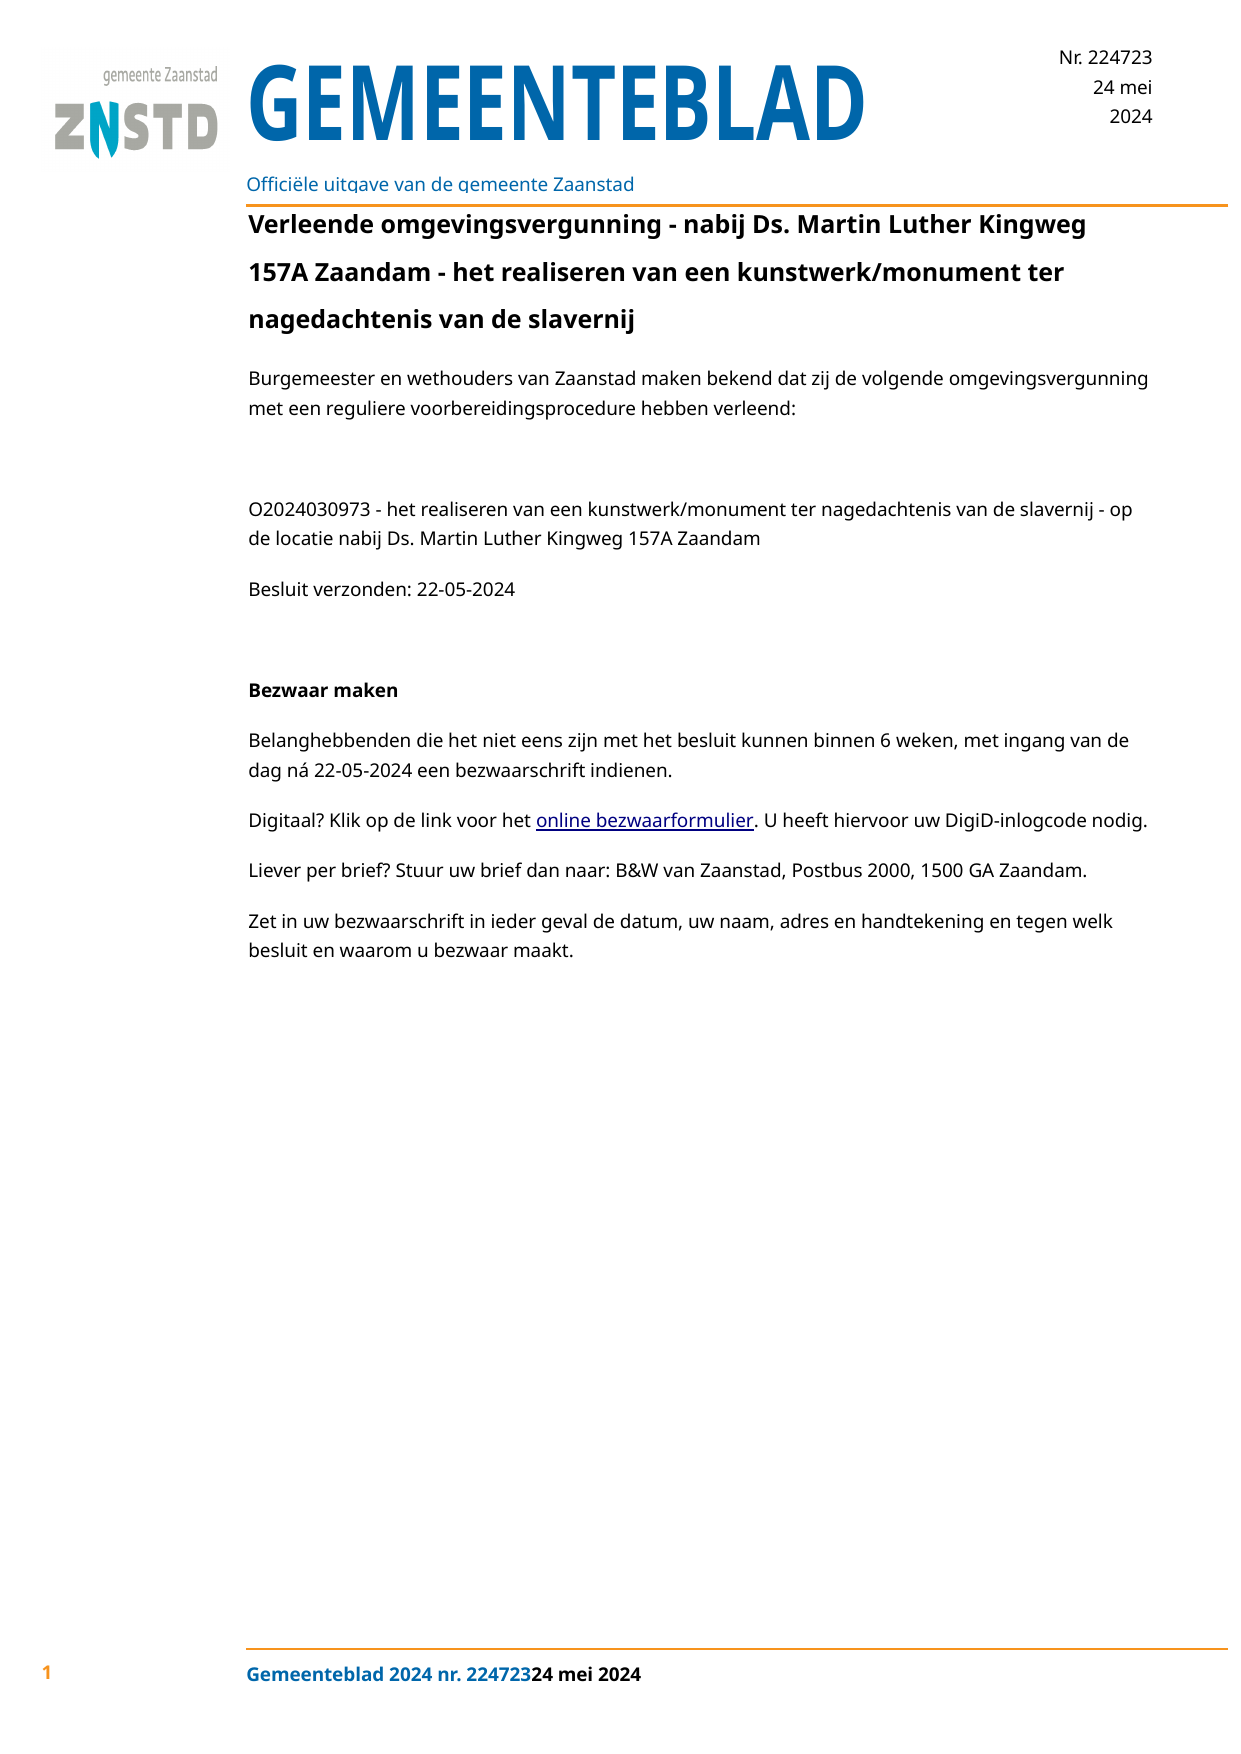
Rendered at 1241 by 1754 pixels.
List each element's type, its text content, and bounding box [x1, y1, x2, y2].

text Besluit verzonden: 22-05-2024 [248, 576, 1152, 602]
text Zet in uw bezwaarschrift in ieder geval de datum, uw naam, adres en handtekening en tegen welk besluit en waarom u bezwaar maakt. [248, 908, 1152, 963]
text Verleende omgevingsvergunning - nabij Ds. Martin Luther Kingweg 157A Zaandam - het realiseren van een kunstwerk/monument ter nagedachtenis van de slavernij [248, 207, 1152, 336]
picture [41, 47, 231, 172]
text Bezwaar maken [248, 677, 1152, 702]
text O2024030973 - het realiseren van een kunstwerk/monument ter nagedachtenis van de slavernij - op de locatie nabij Ds. Martin Luther Kingweg 157A Zaandam [248, 496, 1152, 551]
text Belanghebbenden die het niet eens zijn met het besluit kunnen binnen 6 weken, met ingang van de dag ná 22-05-2024 een bezwaarschrift indienen. [248, 727, 1152, 782]
text Liever per brief? Stuur uw brief dan naar: B&W van Zaanstad, Postbus 2000, 1500 GA Zaandam. [248, 858, 1152, 883]
text Burgemeester en wethouders van Zaanstad maken bekend dat zij de volgende omgevingsvergunning met een reguliere voorbereidingsprocedure hebben verleend: [248, 366, 1152, 421]
text Digitaal? Klik op de link voor het online bezwaarformulier. U heeft hiervoor uw DigiD-inlogcode nodig. [248, 807, 1152, 833]
